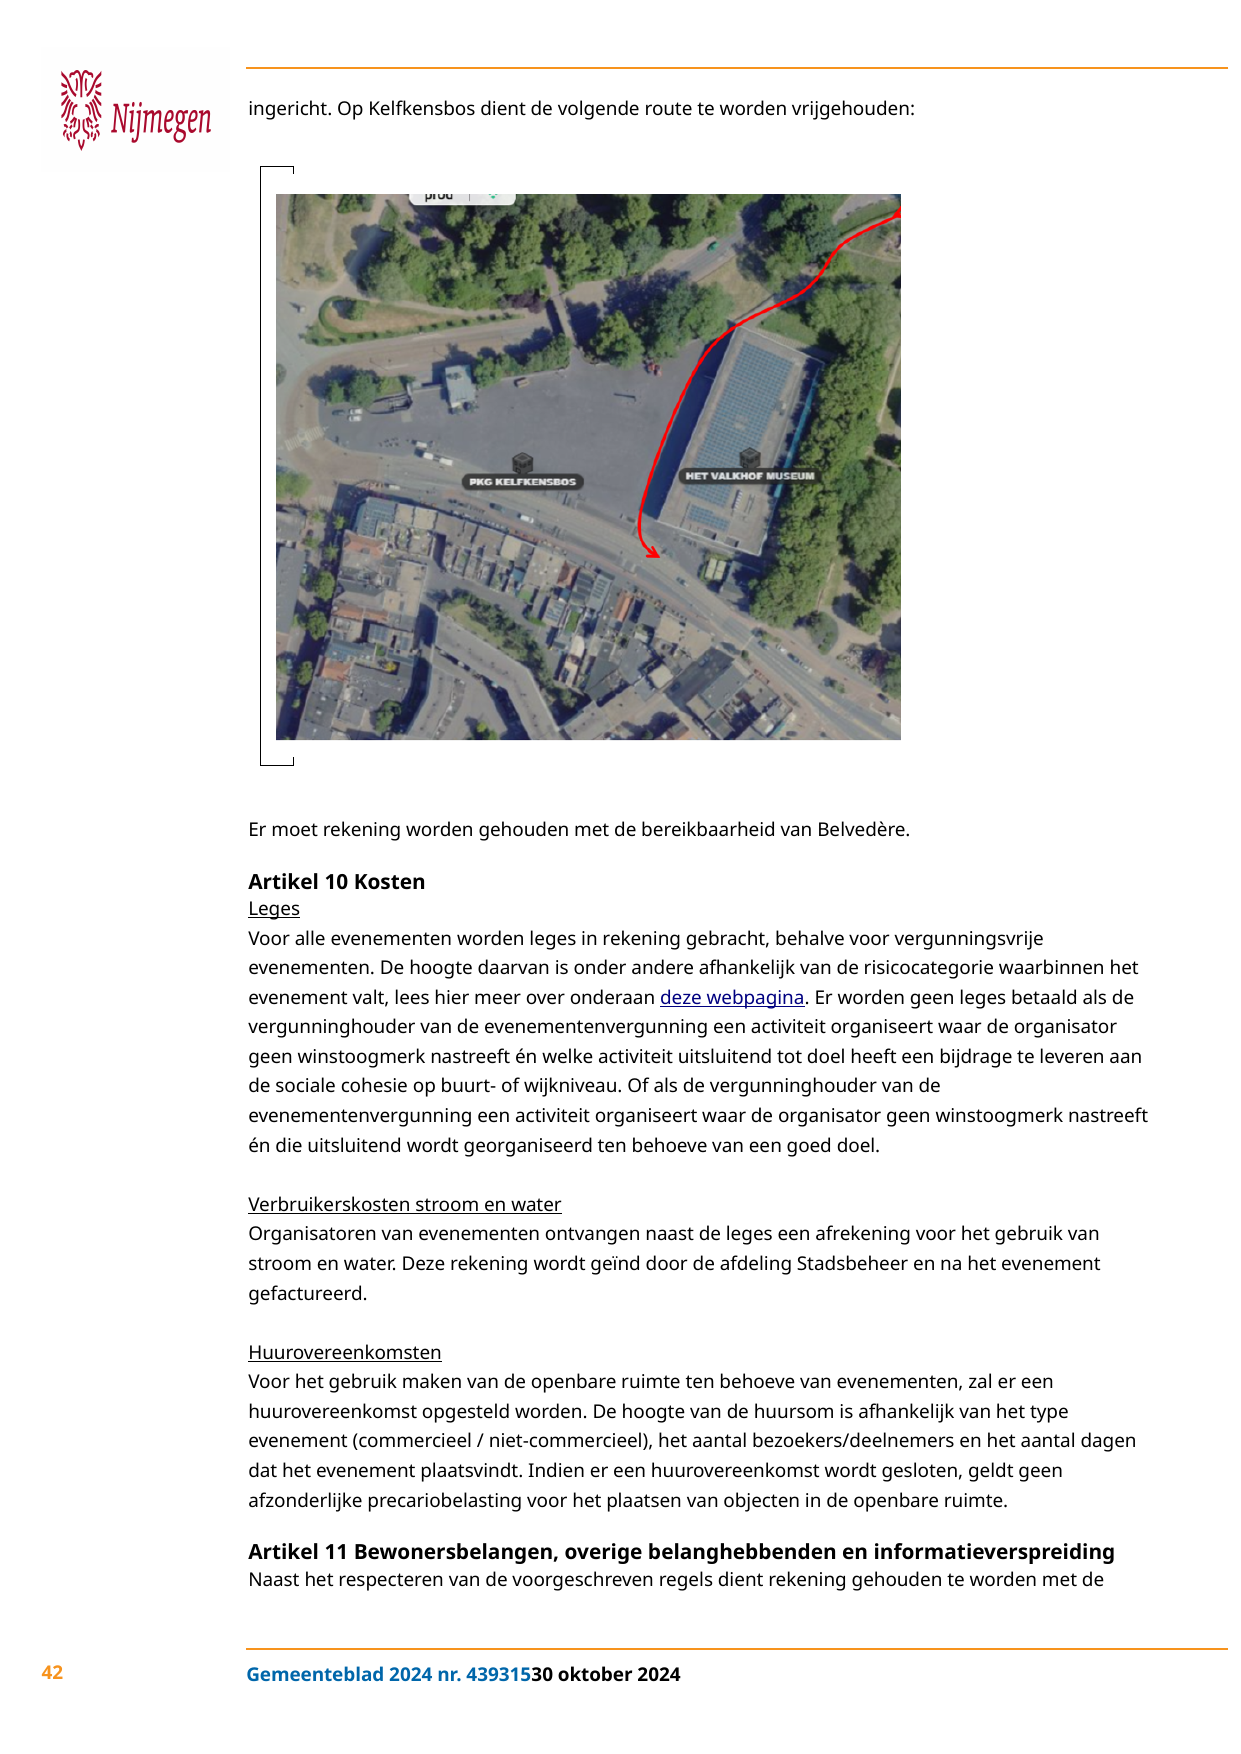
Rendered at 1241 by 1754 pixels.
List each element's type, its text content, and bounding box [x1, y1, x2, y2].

text Artikel 10 Kosten [248, 867, 1152, 895]
text ingericht. Op Kelfkensbos dient de volgende route te worden vrijgehouden: [248, 95, 1152, 121]
text Er moet rekening worden gehouden met de bereikbaarheid van Belvedère. [248, 816, 1152, 842]
text Huurovereenkomsten [248, 1339, 1152, 1365]
text Leges [248, 895, 1152, 921]
picture [268, 174, 913, 757]
text Verbruikerskosten stroom en water [248, 1191, 1152, 1217]
text Voor het gebruik maken van de openbare ruimte ten behoeve van evenementen, zal er een huurovereenkomst opgesteld worden. De hoogte van de huursom is afhankelijk van het type evenement (commercieel / niet-commercieel), het aantal bezoekers/deelnemers en het aantal dagen dat het evenement plaatsvindt. Indien er een huurovereenkomst wordt gesloten, geldt geen afzonderlijke precariobelasting voor het plaatsen van objecten in de openbare ruimte. [248, 1368, 1152, 1513]
text Artikel 11 Bewonersbelangen, overige belanghebbenden en informatieverspreiding [248, 1537, 1152, 1566]
text Voor alle evenementen worden leges in rekening gebracht, behalve voor vergunningsvrije evenementen. De hoogte daarvan is onder andere afhankelijk van de risicocategorie waarbinnen het evenement valt, lees hier meer over onderaan deze webpagina. Er worden geen leges betaald als de vergunninghouder van de evenementenvergunning een activiteit organiseert waar de organisator geen winstoogmerk nastreeft én welke activiteit uitsluitend tot doel heeft een bijdrage te leveren aan de sociale cohesie op buurt- of wijkniveau. Of als de vergunninghouder van de evenementenvergunning een activiteit organiseert waar de organisator geen winstoogmerk nastreeft én die uitsluitend wordt georganiseerd ten behoeve van een goed doel. [248, 925, 1152, 1158]
text Naast het respecteren van de voorgeschreven regels dient rekening gehouden te worden met de [248, 1566, 1152, 1591]
text Organisatoren van evenementen ontvangen naast de leges een afrekening voor het gebruik van stroom en water. Deze rekening wordt geïnd door de afdeling Stadsbeheer en na het evenement gefactureerd. [248, 1221, 1152, 1306]
picture [41, 47, 231, 172]
